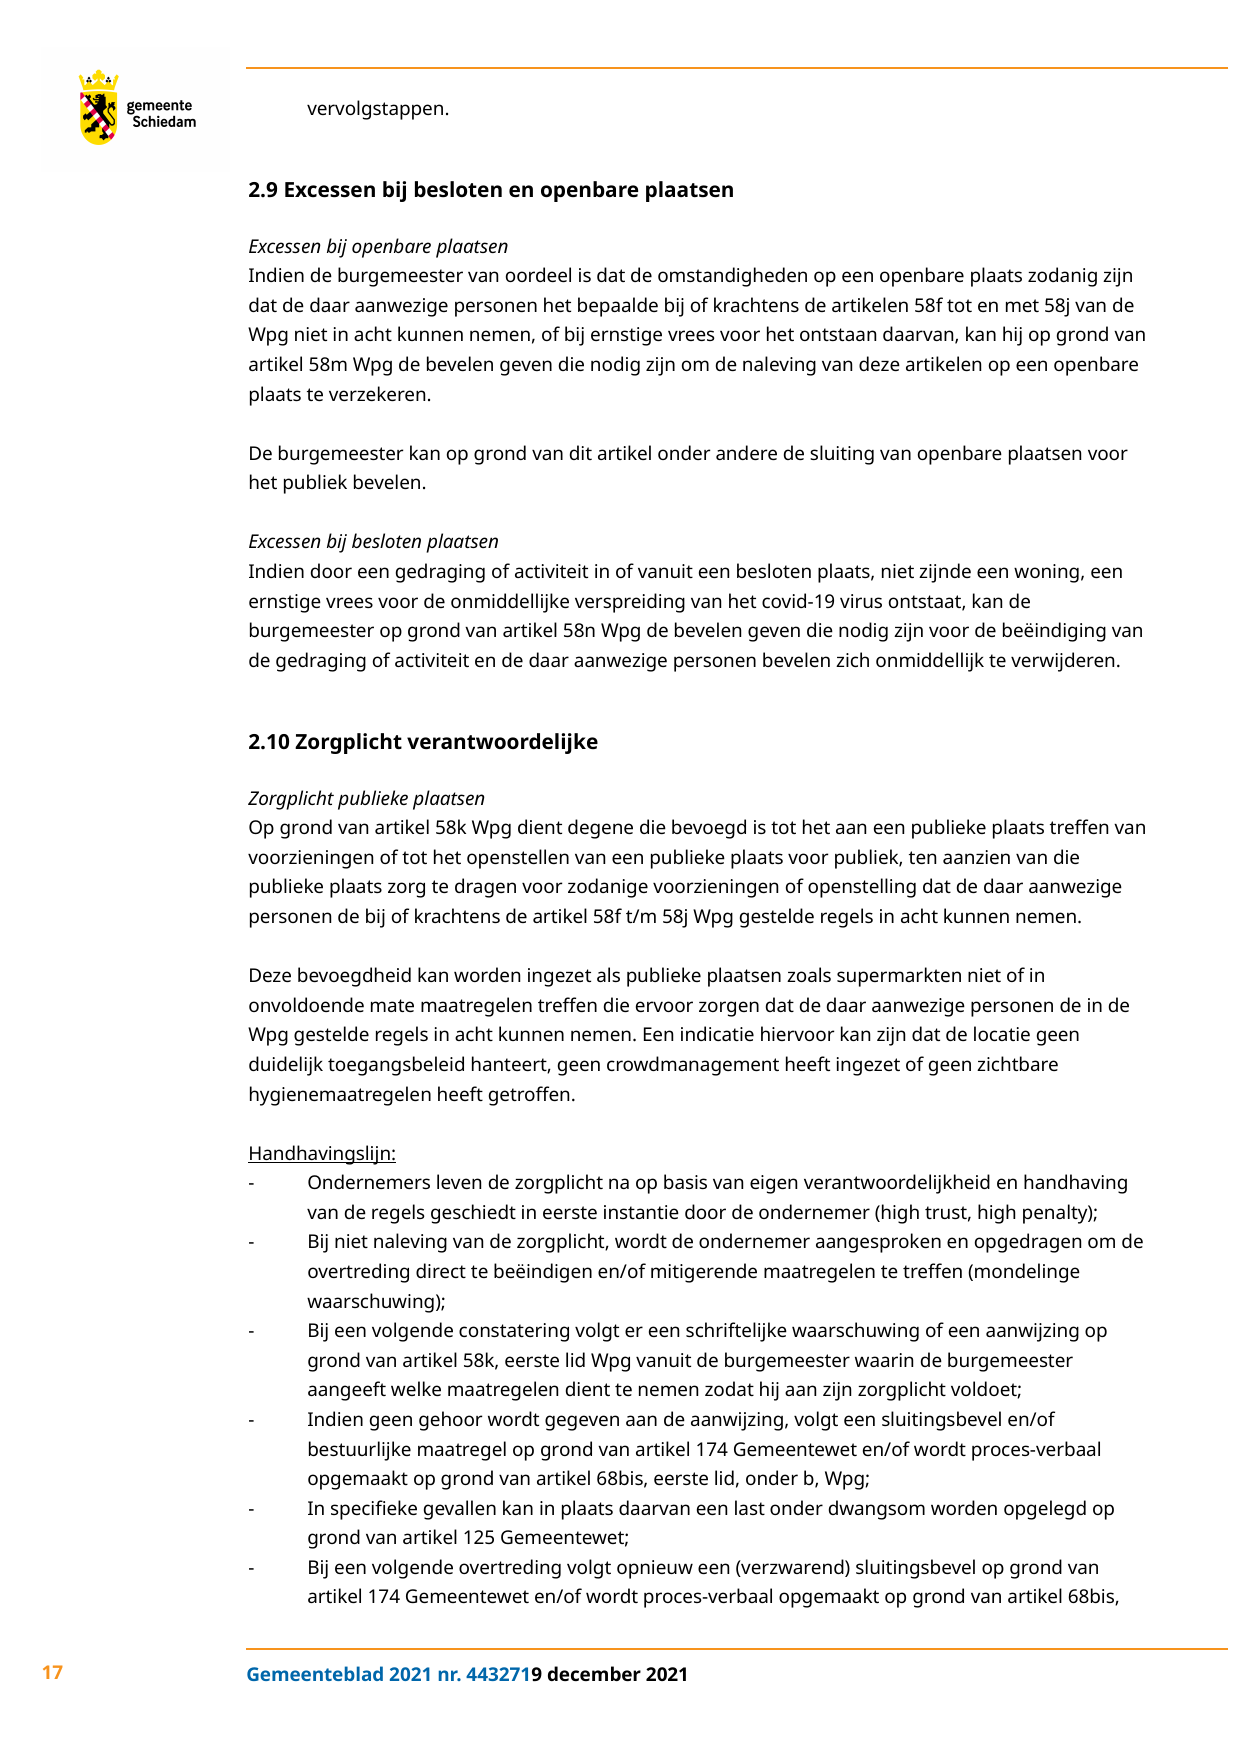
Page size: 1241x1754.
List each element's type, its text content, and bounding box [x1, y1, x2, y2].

list Bij een volgende constatering volgt er een schriftelijke waarschuwing of een aanwijzing op grond van artikel 58k, eerste lid Wpg vanuit de burgemeester waarin de burgemeester aangeeft welke maatregelen dient te nemen zodat hij aan zijn zorgplicht voldoet; [248, 1317, 1152, 1402]
text 2.9 Excessen bij besloten en openbare plaatsen [248, 175, 1152, 203]
text De burgemeester kan op grond van dit artikel onder andere de sluiting van openbare plaatsen voor het publiek bevelen. [248, 440, 1152, 495]
text Excessen bij openbare plaatsen [248, 233, 1152, 258]
list Indien geen gehoor wordt gegeven aan de aanwijzing, volgt een sluitingsbevel en/of bestuurlijke maatregel op grond van artikel 174 Gemeentewet en/of wordt proces-verbaal opgemaakt op grond van artikel 68bis, eerste lid, onder b, Wpg; [248, 1406, 1152, 1491]
list Bij een volgende overtreding volgt opnieuw een (verzwarend) sluitingsbevel op grond van artikel 174 Gemeentewet en/of wordt proces-verbaal opgemaakt op grond van artikel 68bis, [248, 1554, 1152, 1609]
text Zorgplicht publieke plaatsen [248, 785, 1152, 811]
text Indien de burgemeester van oordeel is dat de omstandigheden op een openbare plaats zodanig zijn dat de daar aanwezige personen het bepaalde bij of krachtens de artikelen 58f tot en met 58j van de Wpg niet in acht kunnen nemen, of bij ernstige vrees voor het ontstaan daarvan, kan hij op grond van artikel 58m Wpg de bevelen geven die nodig zijn om de naleving van deze artikelen op een openbare plaats te verzekeren. [248, 262, 1152, 406]
list Ondernemers leven de zorgplicht na op basis van eigen verantwoordelijkheid en handhaving van de regels geschiedt in eerste instantie door de ondernemer (high trust, high penalty); [248, 1169, 1152, 1225]
text Deze bevoegdheid kan worden ingezet als publieke plaatsen zoals supermarkten niet of in onvoldoende mate maatregelen treffen die ervoor zorgen dat de daar aanwezige personen de in de Wpg gestelde regels in acht kunnen nemen. Een indicatie hiervoor kan zijn dat de locatie geen duidelijk toegangsbeleid hanteert, geen crowdmanagement heeft ingezet of geen zichtbare hygienemaatregelen heeft getroffen. [248, 962, 1152, 1107]
list vervolgstappen. [248, 95, 1152, 121]
picture [41, 47, 231, 172]
list In specifieke gevallen kan in plaats daarvan een last onder dwangsom worden opgelegd op grond van artikel 125 Gemeentewet; [248, 1495, 1152, 1550]
text Op grond van artikel 58k Wpg dient degene die bevoegd is tot het aan een publieke plaats treffen van voorzieningen of tot het openstellen van een publieke plaats voor publiek, ten aanzien van die publieke plaats zorg te dragen voor zodanige voorzieningen of openstelling dat de daar aanwezige personen de bij of krachtens de artikel 58f t/m 58j Wpg gestelde regels in acht kunnen nemen. [248, 814, 1152, 929]
text 2.10 Zorgplicht verantwoordelijke [248, 727, 1152, 755]
text Excessen bij besloten plaatsen [248, 529, 1152, 554]
text Indien door een gedraging of activiteit in of vanuit een besloten plaats, niet zijnde een woning, een ernstige vrees voor de onmiddellijke verspreiding van het covid-19 virus ontstaat, kan de burgemeester op grond van artikel 58n Wpg de bevelen geven die nodig zijn voor de beëindiging van de gedraging of activiteit en de daar aanwezige personen bevelen zich onmiddellijk te verwijderen. [248, 558, 1152, 673]
text Handhavingslijn: [248, 1140, 1152, 1166]
list Bij niet naleving van de zorgplicht, wordt de ondernemer aangesproken en opgedragen om de overtreding direct te beëindigen en/of mitigerende maatregelen te treffen (mondelinge waarschuwing); [248, 1229, 1152, 1314]
